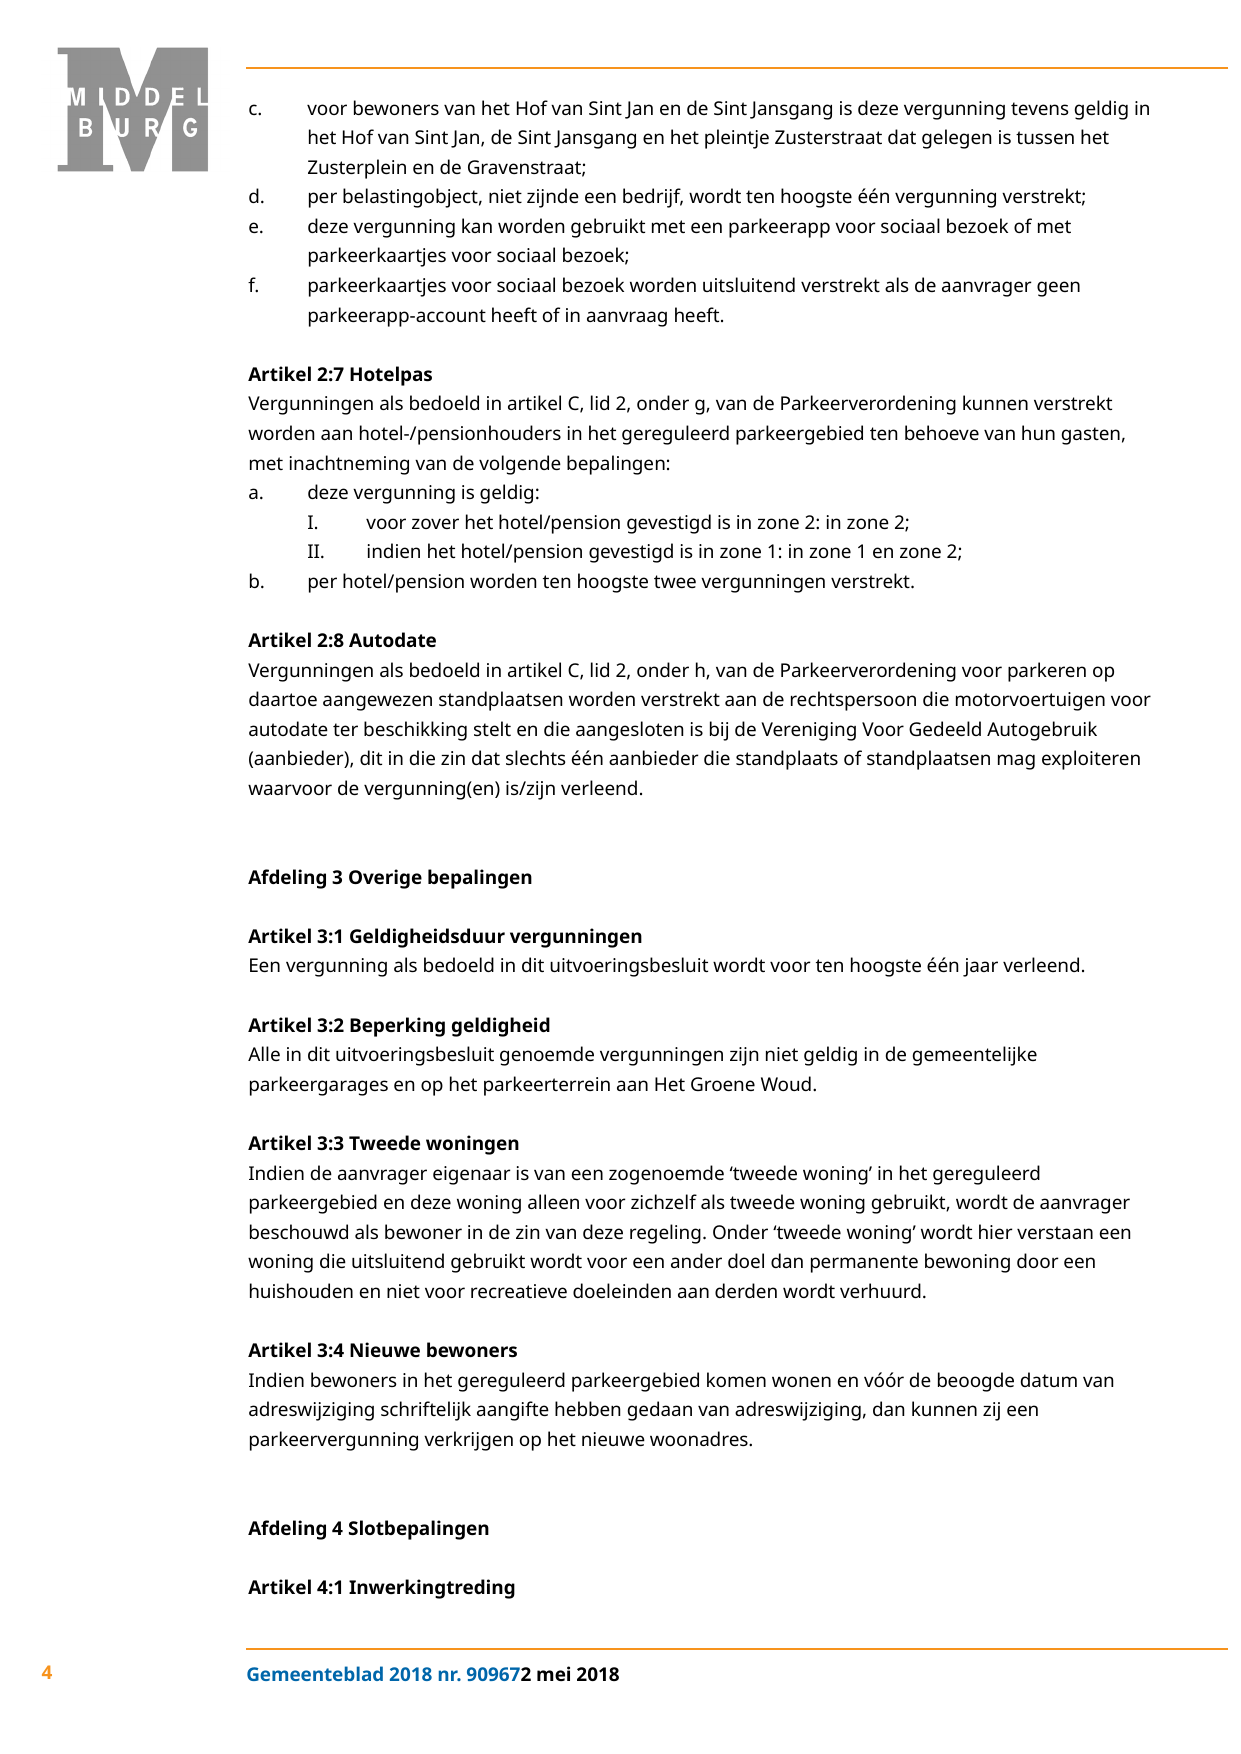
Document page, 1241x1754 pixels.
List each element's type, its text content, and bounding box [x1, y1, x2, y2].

list voor zover het hotel/pension gevestigd is in zone 2: in zone 2; [307, 509, 1152, 535]
text Artikel 3:3 Tweede woningen [248, 1130, 1152, 1156]
text Afdeling 4 Slotbepalingen [248, 1515, 1152, 1541]
list voor bewoners van het Hof van Sint Jan en de Sint Jansgang is deze vergunning tevens geldig in het Hof van Sint Jan, de Sint Jansgang en het pleintje Zusterstraat dat gelegen is tussen het Zusterplein en de Gravenstraat; [248, 95, 1152, 180]
text Indien bewoners in het gereguleerd parkeergebied komen wonen en vóór de beoogde datum van adreswijziging schriftelijk aangifte hebben gedaan van adreswijziging, dan kunnen zij een parkeervergunning verkrijgen op het nieuwe woonadres. [248, 1367, 1152, 1452]
text Een vergunning als bedoeld in dit uitvoeringsbesluit wordt voor ten hoogste één jaar verleend. [248, 953, 1152, 978]
list indien het hotel/pension gevestigd is in zone 1: in zone 1 en zone 2; [307, 538, 1152, 564]
text Afdeling 3 Overige bepalingen [248, 864, 1152, 890]
text Vergunningen als bedoeld in artikel C, lid 2, onder g, van de Parkeerverordening kunnen verstrekt worden aan hotel-/pensionhouders in het gereguleerd parkeergebied ten behoeve van hun gasten, met inachtneming van de volgende bepalingen: [248, 391, 1152, 476]
text Artikel 4:1 Inwerkingtreding [248, 1574, 1152, 1600]
text Indien de aanvrager eigenaar is van een zogenoemde ‘tweede woning’ in het gereguleerd parkeergebied en deze woning alleen voor zichzelf als tweede woning gebruikt, wordt de aanvrager beschouwd als bewoner in de zin van deze regeling. Onder ‘tweede woning’ wordt hier verstaan een woning die uitsluitend gebruikt wordt voor een ander doel dan permanente bewoning door een huishouden en niet voor recreatieve doeleinden aan derden wordt verhuurd. [248, 1160, 1152, 1304]
text Artikel 2:7 Hotelpas [248, 361, 1152, 387]
text Artikel 3:2 Beperking geldigheid [248, 1012, 1152, 1038]
text Artikel 2:8 Autodate [248, 627, 1152, 653]
text Vergunningen als bedoeld in artikel C, lid 2, onder h, van de Parkeerverordening voor parkeren op daartoe aangewezen standplaatsen worden verstrekt aan de rechtspersoon die motorvoertuigen voor autodate ter beschikking stelt en die aangesloten is bij de Vereniging Voor Gedeeld Autogebruik (aanbieder), dit in die zin dat slechts één aanbieder die standplaats of standplaatsen mag exploiteren waarvoor de vergunning(en) is/zijn verleend. [248, 657, 1152, 801]
picture [41, 47, 231, 172]
text Alle in dit uitvoeringsbesluit genoemde vergunningen zijn niet geldig in de gemeentelijke parkeergarages en op het parkeerterrein aan Het Groene Woud. [248, 1041, 1152, 1097]
text Artikel 3:4 Nieuwe bewoners [248, 1337, 1152, 1363]
list per hotel/pension worden ten hoogste twee vergunningen verstrekt. [248, 568, 1152, 594]
text Artikel 3:1 Geldigheidsduur vergunningen [248, 923, 1152, 949]
list per belastingobject, niet zijnde een bedrijf, wordt ten hoogste één vergunning verstrekt; [248, 183, 1152, 209]
list deze vergunning kan worden gebruikt met een parkeerapp voor sociaal bezoek of met parkeerkaartjes voor sociaal bezoek; [248, 213, 1152, 268]
list deze vergunning is geldig: [248, 479, 1152, 505]
list parkeerkaartjes voor sociaal bezoek worden uitsluitend verstrekt als de aanvrager geen parkeerapp-account heeft of in aanvraag heeft. [248, 272, 1152, 328]
